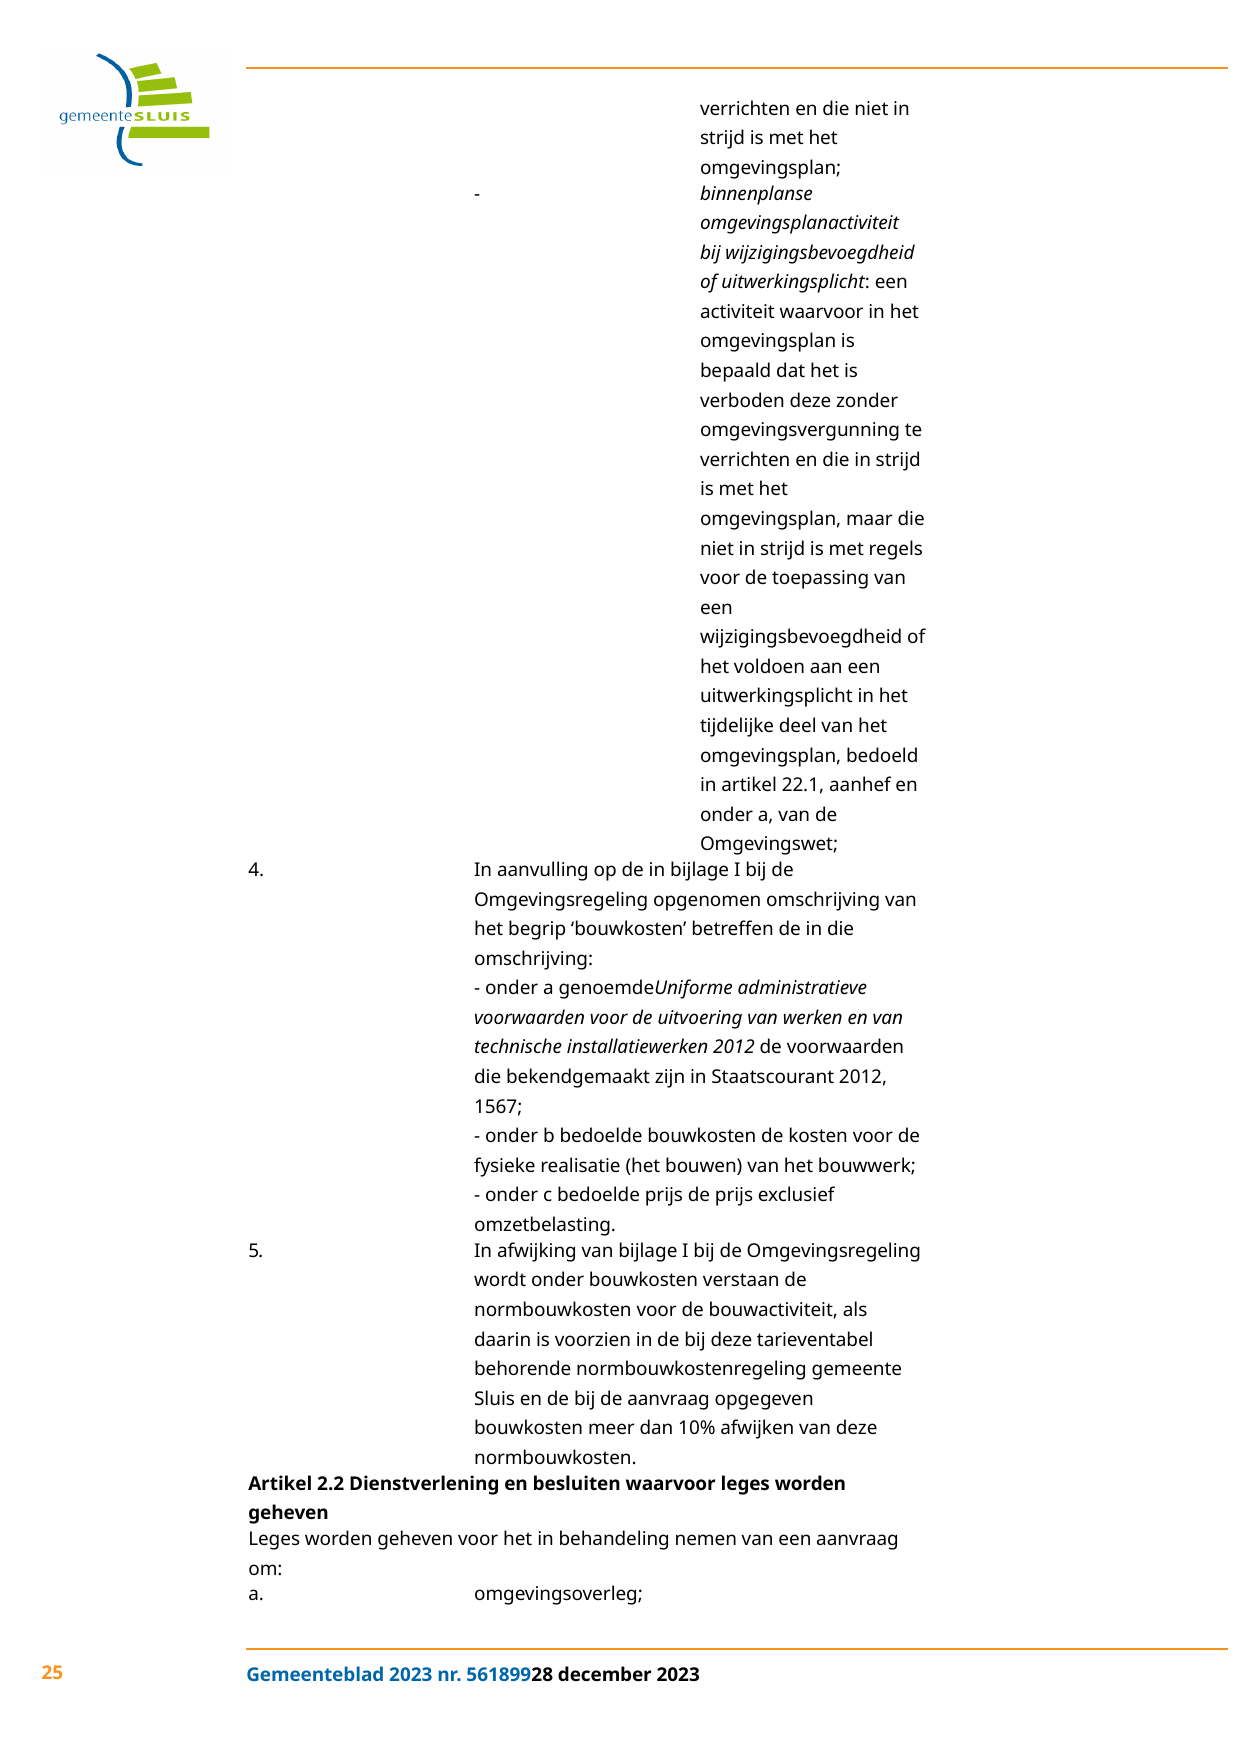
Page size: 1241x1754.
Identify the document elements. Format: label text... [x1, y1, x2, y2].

table_cell [926, 1237, 1152, 1470]
table_cell binnenplanse omgevingsplanactiviteit bij wijzigingsbevoegdheid of uitwerkingsplicht: een activiteit waarvoor in het omgevingsplan is bepaald dat het is verboden deze zonder omgevingsvergunning te verrichten en die in strijd is met het omgevingsplan, maar die niet in strijd is met regels voor de toepassing van een wijzigingsbevoegdheid of het voldoen aan een uitwerkingsplicht in het tijdelijke deel van het omgevingsplan, bedoeld in artikel 22.1, aanhef en onder a, van de Omgevingswet; [700, 180, 926, 856]
table_cell In afwijking van bijlage I bij de Omgevingsregeling wordt onder bouwkosten verstaan de normbouwkosten voor de bouwactiviteit, als daarin is voorzien in de bij deze tarieventabel behorende normbouwkostenregeling gemeente Sluis en de bij de aanvraag opgegeven bouwkosten meer dan 10% afwijken van deze normbouwkosten. [474, 1237, 926, 1470]
table_cell verrichten en die niet in strijd is met het omgevingsplan; [700, 95, 926, 180]
table_cell Leges worden geheven voor het in behandeling nemen van een aanvraag om: [248, 1525, 926, 1580]
table_cell - [474, 180, 700, 856]
table_cell [926, 95, 1152, 180]
table_cell [926, 1525, 1152, 1580]
table_cell a. [248, 1580, 474, 1606]
table_cell In aanvulling op de in bijlage I bij de Omgevingsregeling opgenomen omschrijving van het begrip ‘bouwkosten’ betreffen de in die omschrijving: - onder a genoemdeUniforme administratieve voorwaarden voor de uitvoering van werken en van technische installatiewerken 2012 de voorwaarden die bekendgemaakt zijn in Staatscourant 2012, 1567; - onder b bedoelde bouwkosten de kosten voor de fysieke realisatie (het bouwen) van het bouwwerk; - onder c bedoelde prijs de prijs exclusief omzetbelasting. [474, 856, 926, 1237]
table_cell Artikel 2.2 Dienstverlening en besluiten waarvoor leges worden geheven [248, 1470, 926, 1525]
table_cell [926, 856, 1152, 1237]
table_cell - [474, 95, 700, 180]
table_cell omgevingsoverleg; [474, 1580, 926, 1606]
table_cell [926, 180, 1152, 856]
table_cell 4. [248, 856, 474, 1237]
picture [41, 47, 231, 172]
table_cell [248, 95, 474, 180]
table_cell 5. [248, 1237, 474, 1470]
table_cell [926, 1470, 1152, 1525]
table_cell [248, 180, 474, 856]
table_cell [926, 1580, 1152, 1606]
